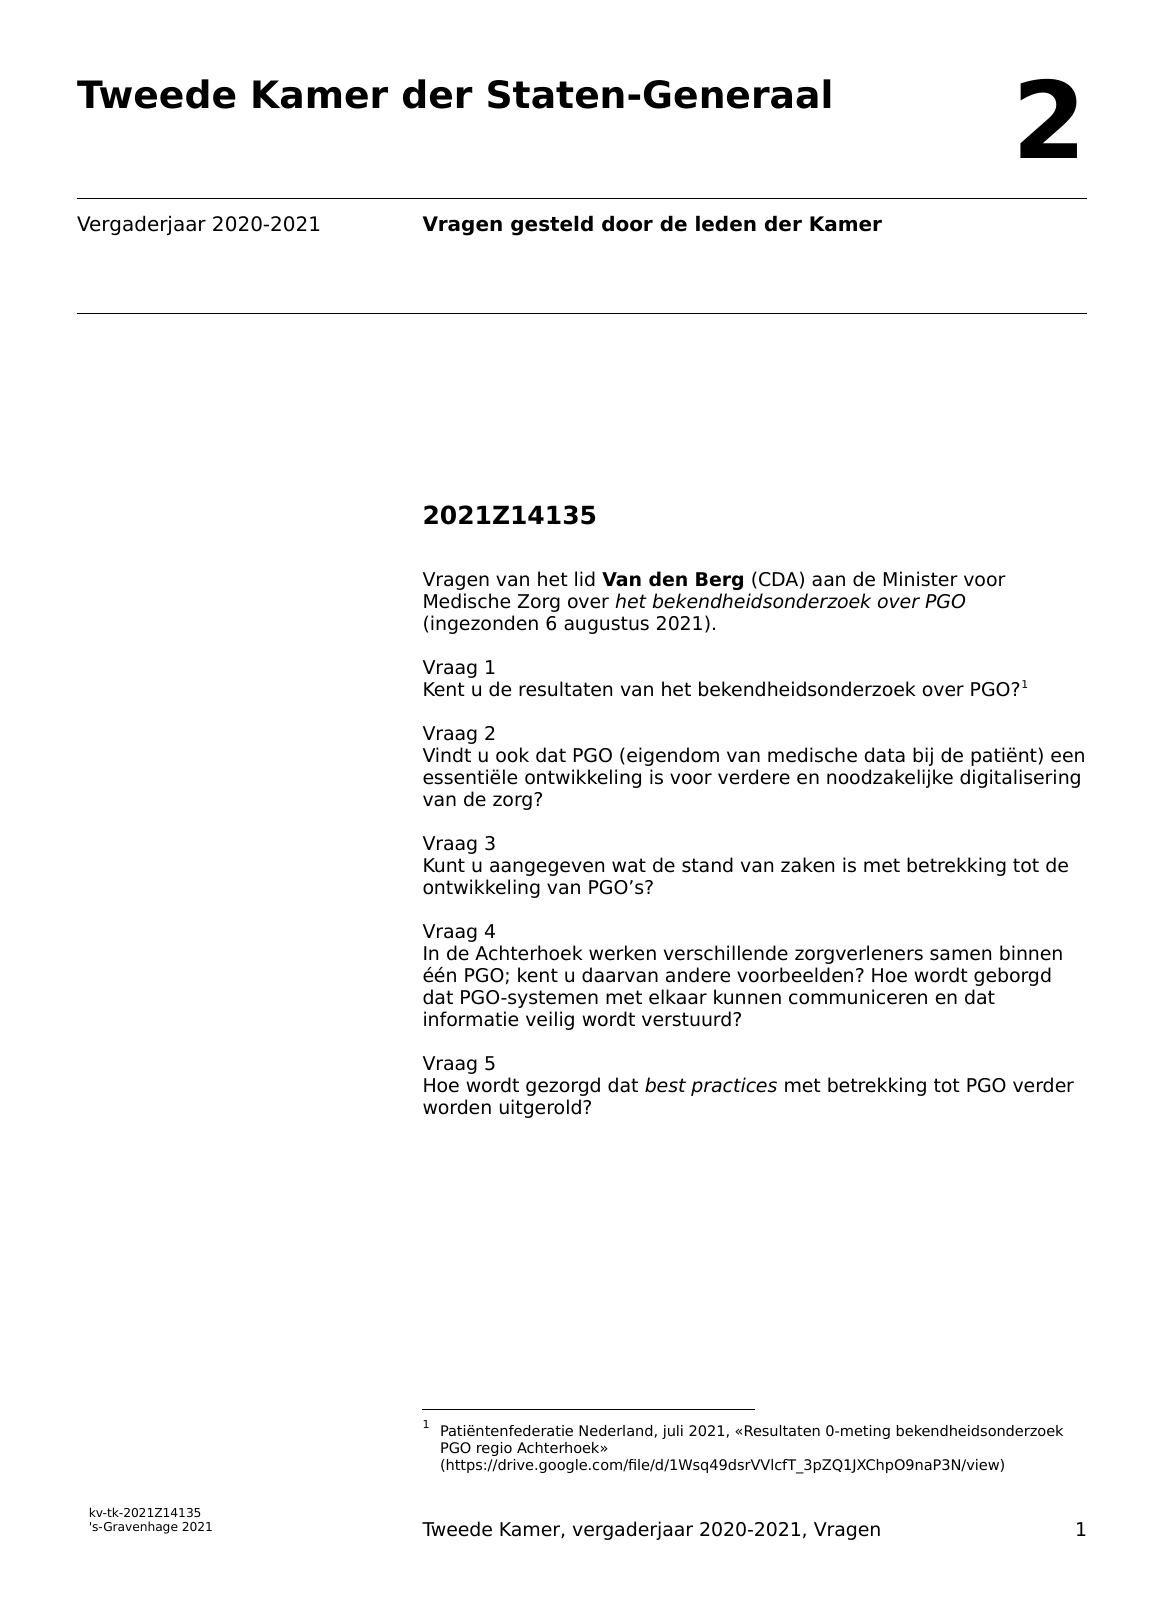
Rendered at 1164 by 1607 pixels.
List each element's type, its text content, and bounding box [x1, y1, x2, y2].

text kv-tk-2021Z14135 [88, 1506, 323, 1520]
text In de Achterhoek werken verschillende zorgverleners samen binnen één PGO; kent u daarvan andere voorbeelden? Hoe wordt geborgd dat PGO-systemen met elkaar kunnen communiceren en dat informatie veilig wordt verstuurd? [422, 943, 1087, 1031]
text Hoe wordt gezorgd dat best practices met betrekking tot PGO verder worden uitgerold? [422, 1075, 1087, 1119]
text Kunt u aangegeven wat de stand van zaken is met betrekking tot de ontwikkeling van PGO’s? [422, 855, 1087, 899]
table_cell Vergaderjaar 2020-2021 [77, 199, 422, 313]
text Vraag 1 [422, 657, 1087, 679]
text 's-Gravenhage 2021 [88, 1520, 323, 1534]
text Vindt u ook dat PGO (eigendom van medische data bij de patiënt) een essentiële ontwikkeling is voor verdere en noodzakelijke digitalisering van de zorg? [422, 745, 1087, 811]
text Vraag 5 [422, 1053, 1087, 1075]
text Vraag 3 [422, 833, 1087, 855]
text Vraag 4 [422, 921, 1087, 943]
text Vragen van het lid Van den Berg (CDA) aan de Minister voor Medische Zorg over het bekendheidsonderzoek over PGO (ingezonden 6 augustus 2021). [422, 569, 1087, 635]
table_header 2 [886, 59, 1087, 198]
text 2021Z14135 [422, 501, 1087, 531]
table_cell Vragen gesteld door de leden der Kamer [422, 199, 1087, 313]
table_header Tweede Kamer der Staten-Generaal [77, 59, 886, 198]
text Vraag 2 [422, 723, 1087, 745]
text Kent u de resultaten van het bekendheidsonderzoek over PGO? [422, 679, 1087, 701]
text Patiëntenfederatie Nederland, juli 2021, «Resultaten 0-meting bekendheidsonderzoek PGO regio Achterhoek» (https://drive.google.com/file/d/1Wsq49dsrVVlcfT_3pZQ1JXChpO9naP3N/view) [422, 1418, 1087, 1474]
